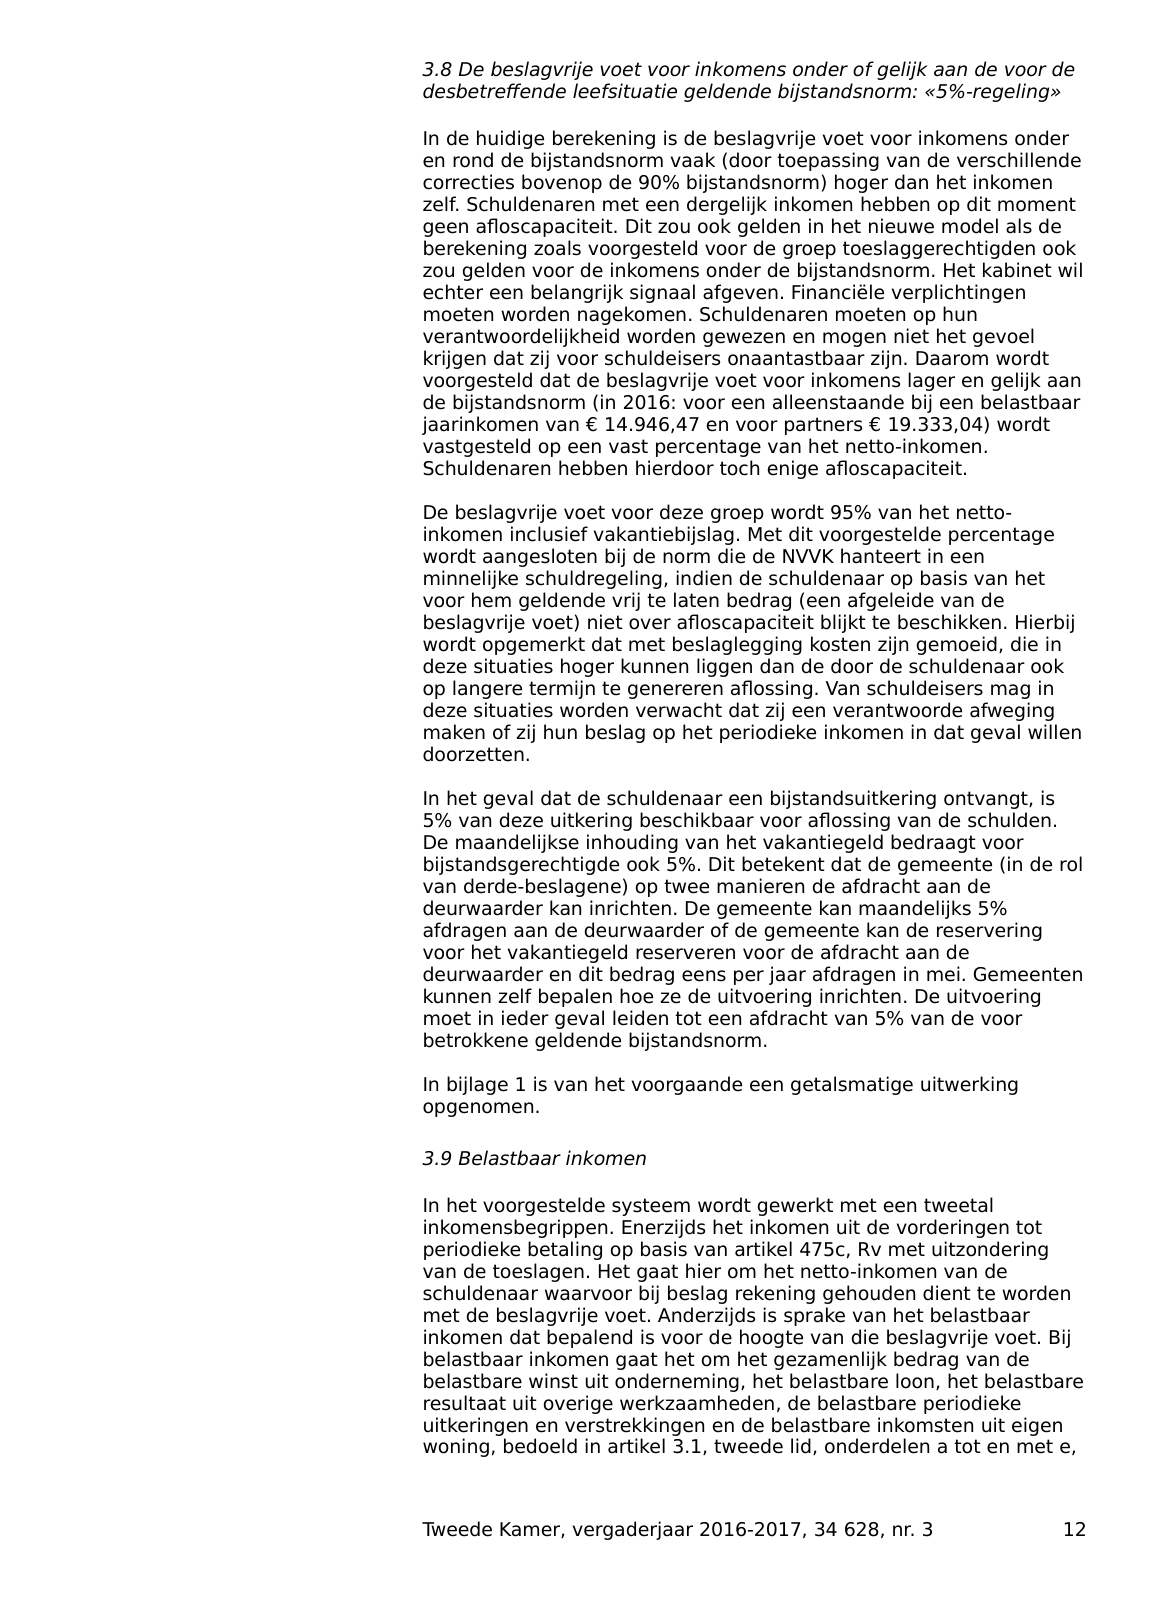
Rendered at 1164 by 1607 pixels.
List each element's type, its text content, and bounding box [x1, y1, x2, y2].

text In de huidige berekening is de beslagvrije voet voor inkomens onder en rond de bijstandsnorm vaak (door toepassing van de verschillende correcties bovenop de 90% bijstandsnorm) hoger dan het inkomen zelf. Schuldenaren met een dergelijk inkomen hebben op dit moment geen afloscapaciteit. Dit zou ook gelden in het nieuwe model als de berekening zoals voorgesteld voor de groep toeslaggerechtigden ook zou gelden voor de inkomens onder de bijstandsnorm. Het kabinet wil echter een belangrijk signaal afgeven. Financiële verplichtingen moeten worden nagekomen. Schuldenaren moeten op hun verantwoordelijkheid worden gewezen en mogen niet het gevoel krijgen dat zij voor schuldeisers onaantastbaar zijn. Daarom wordt voorgesteld dat de beslagvrije voet voor inkomens lager en gelijk aan de bijstandsnorm (in 2016: voor een alleenstaande bij een belastbaar jaarinkomen van € 14.946,47 en voor partners € 19.333,04) wordt vastgesteld op een vast percentage van het netto-inkomen. Schuldenaren hebben hierdoor toch enige afloscapaciteit. [422, 128, 1087, 480]
subtitle 3.8 De beslagvrije voet voor inkomens onder of gelijk aan de voor de desbetreffende leefsituatie geldende bijstandsnorm: «5%-regeling» [422, 59, 1087, 103]
subtitle 3.9 Belastbaar inkomen [422, 1148, 1087, 1170]
text In het voorgestelde systeem wordt gewerkt met een tweetal inkomensbegrippen. Enerzijds het inkomen uit de vorderingen tot periodieke betaling op basis van artikel 475c, Rv met uitzondering van de toeslagen. Het gaat hier om het netto-inkomen van de schuldenaar waarvoor bij beslag rekening gehouden dient te worden met de beslagvrije voet. Anderzijds is sprake van het belastbaar inkomen dat bepalend is voor de hoogte van die beslagvrije voet. Bij belastbaar inkomen gaat het om het gezamenlijk bedrag van de belastbare winst uit onderneming, het belastbare loon, het belastbare resultaat uit overige werkzaamheden, de belastbare periodieke uitkeringen en verstrekkingen en de belastbare inkomsten uit eigen woning, bedoeld in artikel 3.1, tweede lid, onderdelen a tot en met e, [422, 1195, 1087, 1458]
text In het geval dat de schuldenaar een bijstandsuitkering ontvangt, is 5% van deze uitkering beschikbaar voor aflossing van de schulden. De maandelijkse inhouding van het vakantiegeld bedraagt voor bijstandsgerechtigde ook 5%. Dit betekent dat de gemeente (in de rol van derde-beslagene) op twee manieren de afdracht aan de deurwaarder kan inrichten. De gemeente kan maandelijks 5% afdragen aan de deurwaarder of de gemeente kan de reservering voor het vakantiegeld reserveren voor de afdracht aan de deurwaarder en dit bedrag eens per jaar afdragen in mei. Gemeenten kunnen zelf bepalen hoe ze de uitvoering inrichten. De uitvoering moet in ieder geval leiden tot een afdracht van 5% van de voor betrokkene geldende bijstandsnorm. [422, 788, 1087, 1052]
text In bijlage 1 is van het voorgaande een getalsmatige uitwerking opgenomen. [422, 1074, 1087, 1118]
text De beslagvrije voet voor deze groep wordt 95% van het netto-inkomen inclusief vakantiebijslag. Met dit voorgestelde percentage wordt aangesloten bij de norm die de NVVK hanteert in een minnelijke schuldregeling, indien de schuldenaar op basis van het voor hem geldende vrij te laten bedrag (een afgeleide van de beslagvrije voet) niet over afloscapaciteit blijkt te beschikken. Hierbij wordt opgemerkt dat met beslaglegging kosten zijn gemoeid, die in deze situaties hoger kunnen liggen dan de door de schuldenaar ook op langere termijn te genereren aflossing. Van schuldeisers mag in deze situaties worden verwacht dat zij een verantwoorde afweging maken of zij hun beslag op het periodieke inkomen in dat geval willen doorzetten. [422, 502, 1087, 766]
